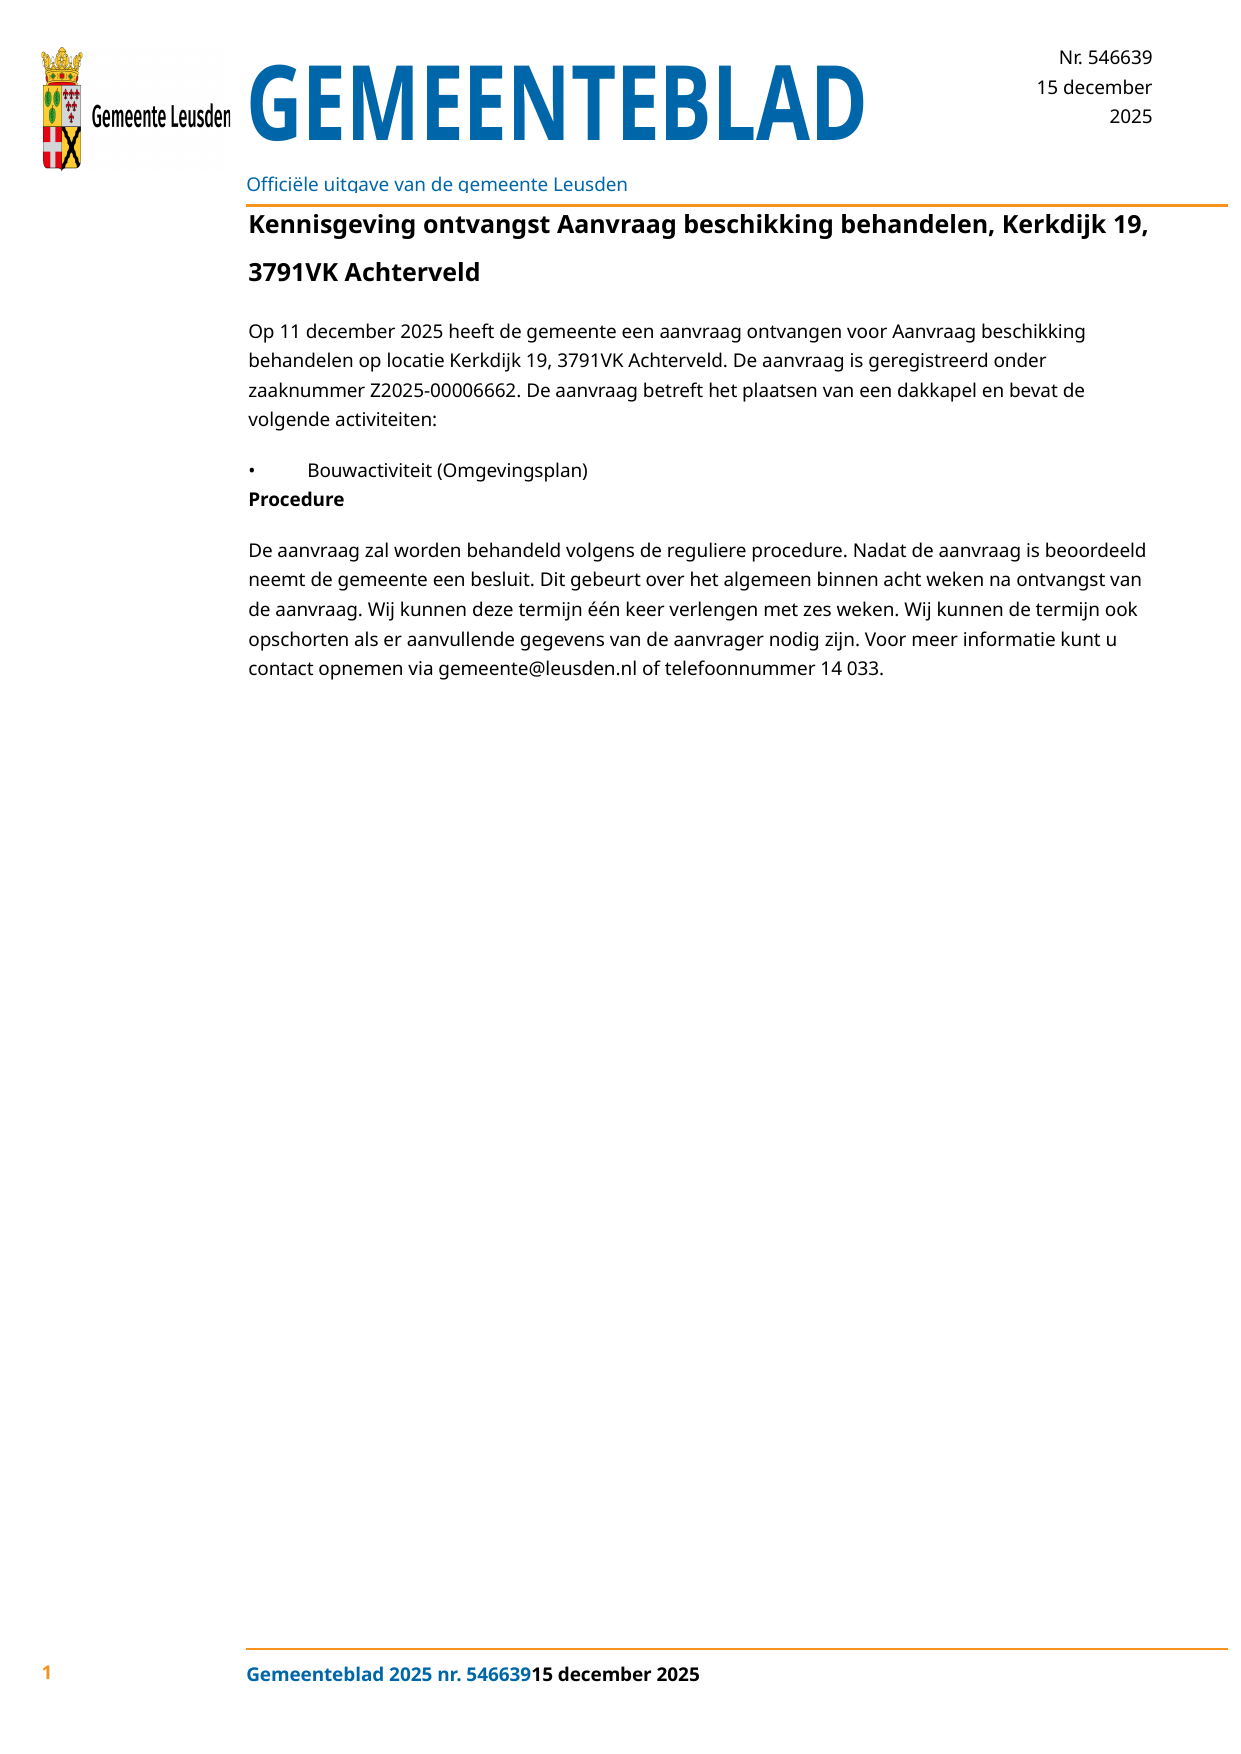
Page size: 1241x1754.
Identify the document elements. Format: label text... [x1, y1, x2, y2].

picture [41, 47, 231, 172]
text Procedure [248, 487, 1152, 512]
text Kennisgeving ontvangst Aanvraag beschikking behandelen, Kerkdijk 19, 3791VK Achterveld [248, 207, 1152, 288]
text Op 11 december 2025 heeft de gemeente een aanvraag ontvangen voor Aanvraag beschikking behandelen op locatie Kerkdijk 19, 3791VK Achterveld. De aanvraag is geregistreerd onder zaaknummer Z2025-00006662. De aanvraag betreft het plaatsen van een dakkapel en bevat de volgende activiteiten: [248, 318, 1152, 432]
text De aanvraag zal worden behandeld volgens de reguliere procedure. Nadat de aanvraag is beoordeeld neemt de gemeente een besluit. Dit gebeurt over het algemeen binnen acht weken na ontvangst van de aanvraag. Wij kunnen deze termijn één keer verlengen met zes weken. Wij kunnen de termijn ook opschorten als er aanvullende gegevens van de aanvrager nodig zijn. Voor meer informatie kunt u contact opnemen via gemeente@leusden.nl of telefoonnummer 14 033. [248, 537, 1152, 681]
list Bouwactiviteit (Omgevingsplan) [248, 457, 1152, 483]
